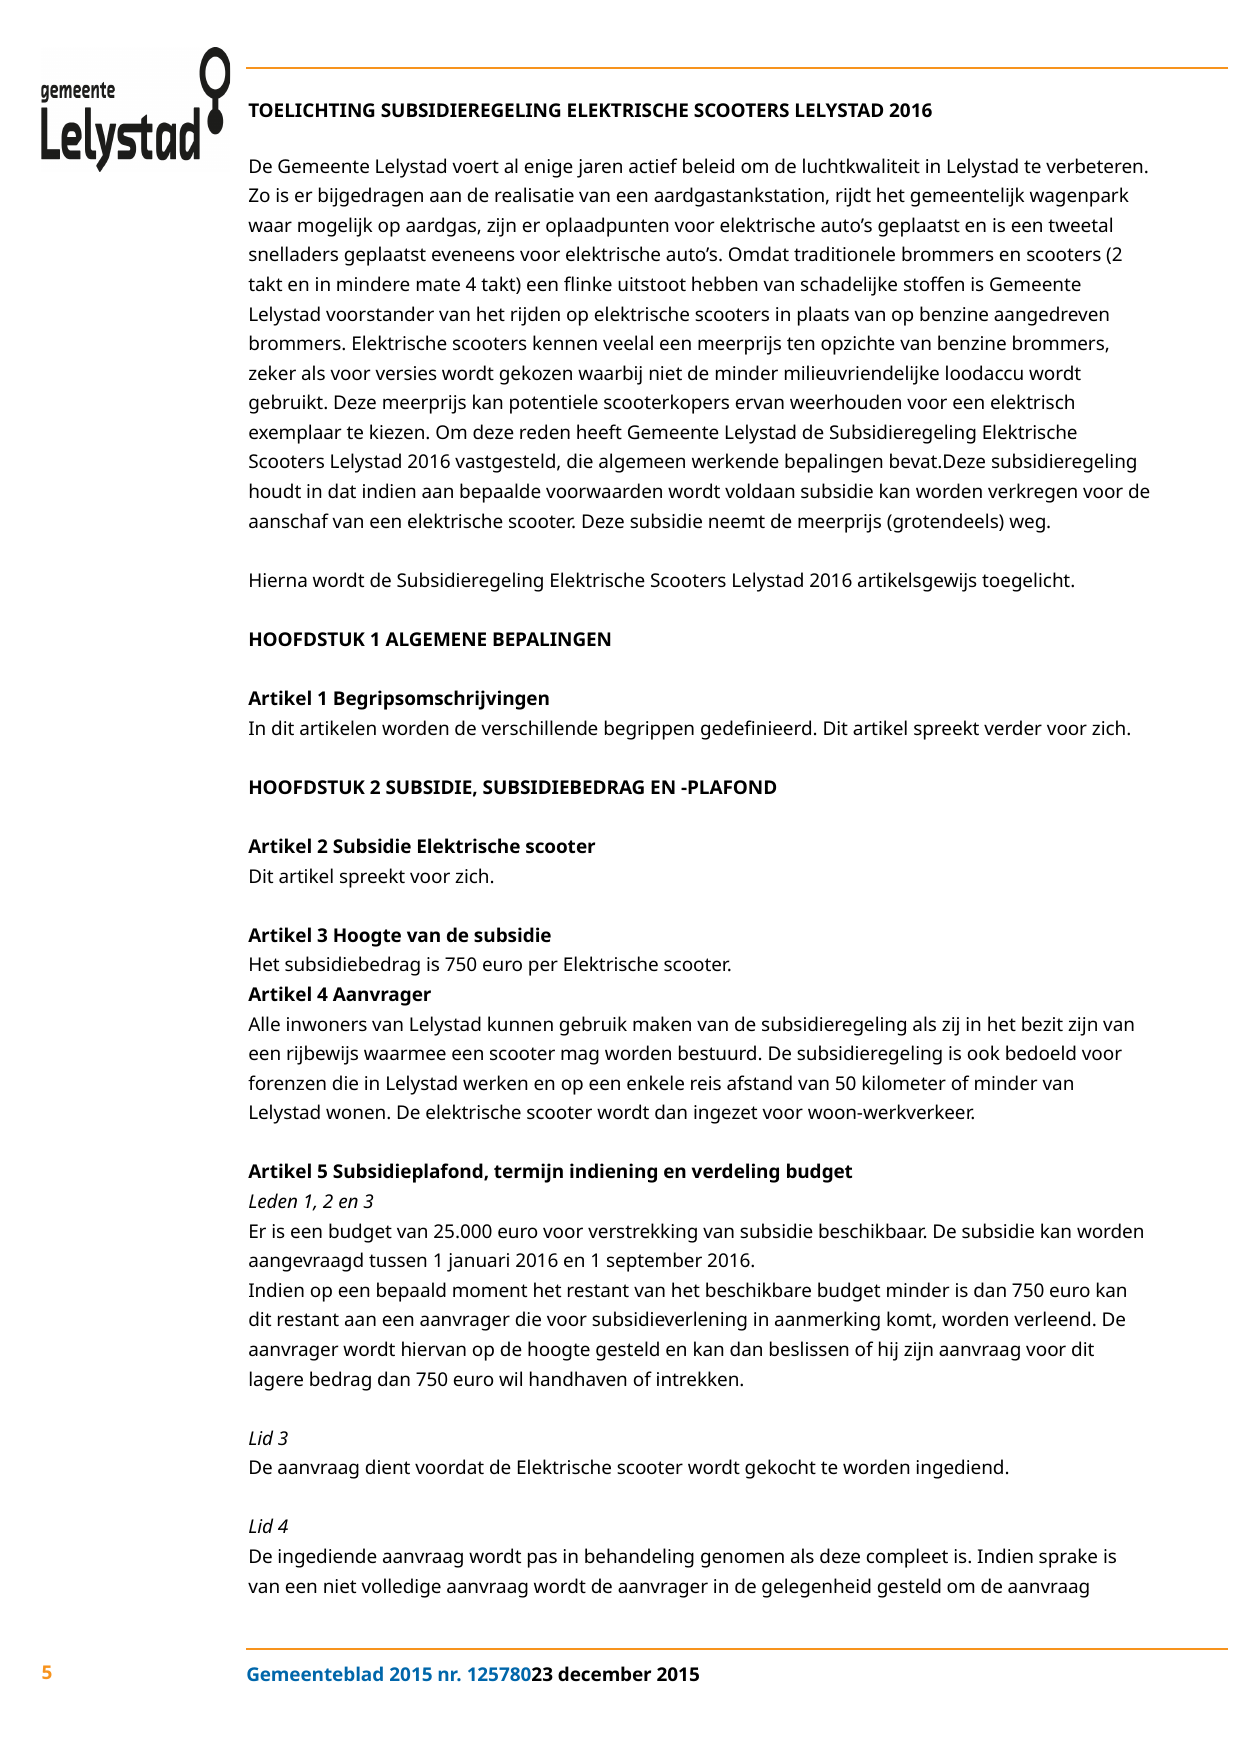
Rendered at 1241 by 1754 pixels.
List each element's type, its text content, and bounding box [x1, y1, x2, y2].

text Leden 1, 2 en 3 [248, 1188, 1152, 1214]
text TOELICHTING SUBSIDIEREGELING ELEKTRISCHE SCOOTERS LELYSTAD 2016 [248, 95, 1152, 123]
picture [41, 47, 231, 172]
text Artikel 5 Subsidieplafond, termijn indiening en verdeling budget [248, 1159, 1152, 1184]
text Het subsidiebedrag is 750 euro per Elektrische scooter. [248, 952, 1152, 977]
text In dit artikelen worden de verschillende begrippen gedefinieerd. Dit artikel spreekt verder voor zich. [248, 715, 1152, 741]
text HOOFDSTUK 2 SUBSIDIE, SUBSIDIEBEDRAG EN -PLAFOND [248, 774, 1152, 800]
text De ingediende aanvraag wordt pas in behandeling genomen als deze compleet is. Indien sprake is van een niet volledige aanvraag wordt de aanvrager in de gelegenheid gesteld om de aanvraag [248, 1543, 1152, 1599]
text Indien op een bepaald moment het restant van het beschikbare budget minder is dan 750 euro kan dit restant aan een aanvrager die voor subsidieverlening in aanmerking komt, worden verleend. De aanvrager wordt hiervan op de hoogte gesteld en kan dan beslissen of hij zijn aanvraag voor dit lagere bedrag dan 750 euro wil handhaven of intrekken. [248, 1277, 1152, 1392]
text De Gemeente Lelystad voert al enige jaren actief beleid om de luchtkwaliteit in Lelystad te verbeteren. Zo is er bijgedragen aan de realisatie van een aardgastankstation, rijdt het gemeentelijk wagenpark waar mogelijk op aardgas, zijn er oplaadpunten voor elektrische auto’s geplaatst en is een tweetal snelladers geplaatst eveneens voor elektrische auto’s. Omdat traditionele brommers en scooters (2 takt en in mindere mate 4 takt) een flinke uitstoot hebben van schadelijke stoffen is Gemeente Lelystad voorstander van het rijden op elektrische scooters in plaats van op benzine aangedreven brommers. Elektrische scooters kennen veelal een meerprijs ten opzichte van benzine brommers, zeker als voor versies wordt gekozen waarbij niet de minder milieuvriendelijke loodaccu wordt gebruikt. Deze meerprijs kan potentiele scooterkopers ervan weerhouden voor een elektrisch exemplaar te kiezen. Om deze reden heeft Gemeente Lelystad de Subsidieregeling Elektrische Scooters Lelystad 2016 vastgesteld, die algemeen werkende bepalingen bevat.Deze subsidieregeling houdt in dat indien aan bepaalde voorwaarden wordt voldaan subsidie kan worden verkregen voor de aanschaf van een elektrische scooter. Deze subsidie neemt de meerprijs (grotendeels) weg. [248, 153, 1152, 534]
text Lid 4 [248, 1514, 1152, 1539]
text Lid 3 [248, 1425, 1152, 1451]
text Artikel 4 Aanvrager [248, 981, 1152, 1007]
text Hierna wordt de Subsidieregeling Elektrische Scooters Lelystad 2016 artikelsgewijs toegelicht. [248, 567, 1152, 593]
text Artikel 3 Hoogte van de subsidie [248, 922, 1152, 948]
text De aanvraag dient voordat de Elektrische scooter wordt gekocht te worden ingediend. [248, 1454, 1152, 1480]
text HOOFDSTUK 1 ALGEMENE BEPALINGEN [248, 626, 1152, 652]
text Artikel 1 Begripsomschrijvingen [248, 685, 1152, 711]
text Alle inwoners van Lelystad kunnen gebruik maken van de subsidieregeling als zij in het bezit zijn van een rijbewijs waarmee een scooter mag worden bestuurd. De subsidieregeling is ook bedoeld voor forenzen die in Lelystad werken en op een enkele reis afstand van 50 kilometer of minder van Lelystad wonen. De elektrische scooter wordt dan ingezet voor woon-werkverkeer. [248, 1011, 1152, 1125]
text Dit artikel spreekt voor zich. [248, 863, 1152, 889]
text Er is een budget van 25.000 euro voor verstrekking van subsidie beschikbaar. De subsidie kan worden aangevraagd tussen 1 januari 2016 en 1 september 2016. [248, 1218, 1152, 1273]
text Artikel 2 Subsidie Elektrische scooter [248, 833, 1152, 859]
